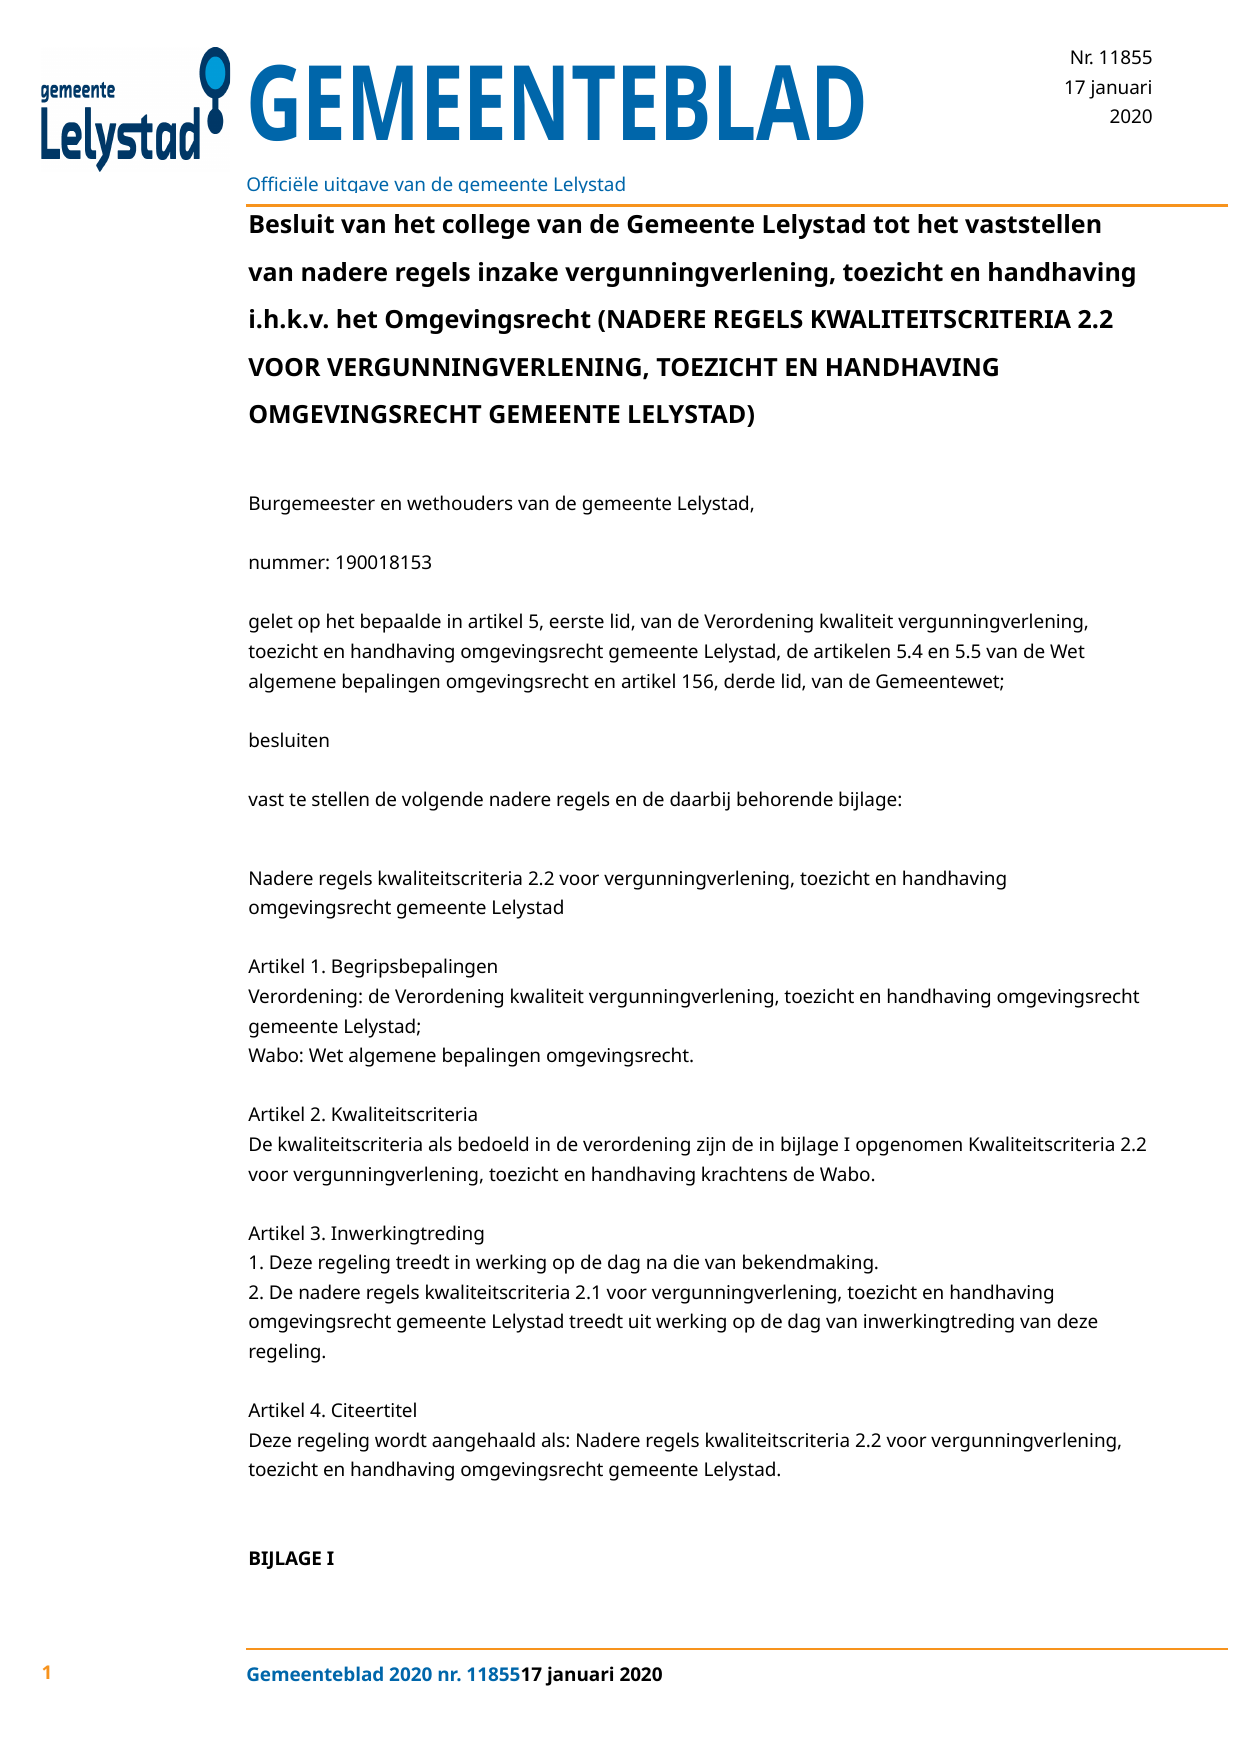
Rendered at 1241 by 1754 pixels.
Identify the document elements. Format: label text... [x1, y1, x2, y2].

text gelet op het bepaalde in artikel 5, eerste lid, van de Verordening kwaliteit vergunningverlening, toezicht en handhaving omgevingsrecht gemeente Lelystad, de artikelen 5.4 en 5.5 van de Wet algemene bepalingen omgevingsrecht en artikel 156, derde lid, van de Gemeentewet; [248, 609, 1152, 693]
text Nadere regels kwaliteitscriteria 2.2 voor vergunningverlening, toezicht en handhaving omgevingsrecht gemeente Lelystad [248, 865, 1152, 920]
text Verordening: de Verordening kwaliteit vergunningverlening, toezicht en handhaving omgevingsrecht gemeente Lelystad; [248, 983, 1152, 1039]
text Artikel 3. Inwerkingtreding [248, 1220, 1152, 1246]
text 1. Deze regeling treedt in werking op de dag na die van bekendmaking. [248, 1249, 1152, 1275]
text Burgemeester en wethouders van de gemeente Lelystad, [248, 490, 1152, 516]
text 2. De nadere regels kwaliteitscriteria 2.1 voor vergunningverlening, toezicht en handhaving omgevingsrecht gemeente Lelystad treedt uit werking op de dag van inwerkingtreding van deze regeling. [248, 1279, 1152, 1364]
text Deze regeling wordt aangehaald als: Nadere regels kwaliteitscriteria 2.2 voor vergunningverlening, toezicht en handhaving omgevingsrecht gemeente Lelystad. [248, 1427, 1152, 1482]
text Artikel 2. Kwaliteitscriteria [248, 1102, 1152, 1127]
text Besluit van het college van de Gemeente Lelystad tot het vaststellen van nadere regels inzake vergunningverlening, toezicht en handhaving i.h.k.v. het Omgevingsrecht (NADERE REGELS KWALITEITSCRITERIA 2.2 VOOR VERGUNNINGVERLENING, TOEZICHT EN HANDHAVING OMGEVINGSRECHT GEMEENTE LELYSTAD) [248, 207, 1152, 431]
text Artikel 1. Begripsbepalingen [248, 954, 1152, 979]
picture [41, 47, 231, 172]
text nummer: 190018153 [248, 549, 1152, 575]
text Wabo: Wet algemene bepalingen omgevingsrecht. [248, 1042, 1152, 1068]
text vast te stellen de volgende nadere regels en de daarbij behorende bijlage: [248, 786, 1152, 812]
text Artikel 4. Citeertitel [248, 1397, 1152, 1423]
text BIJLAGE I [248, 1545, 1152, 1571]
text De kwaliteitscriteria als bedoeld in de verordening zijn de in bijlage I opgenomen Kwaliteitscriteria 2.2 voor vergunningverlening, toezicht en handhaving krachtens de Wabo. [248, 1131, 1152, 1187]
text besluiten [248, 727, 1152, 753]
